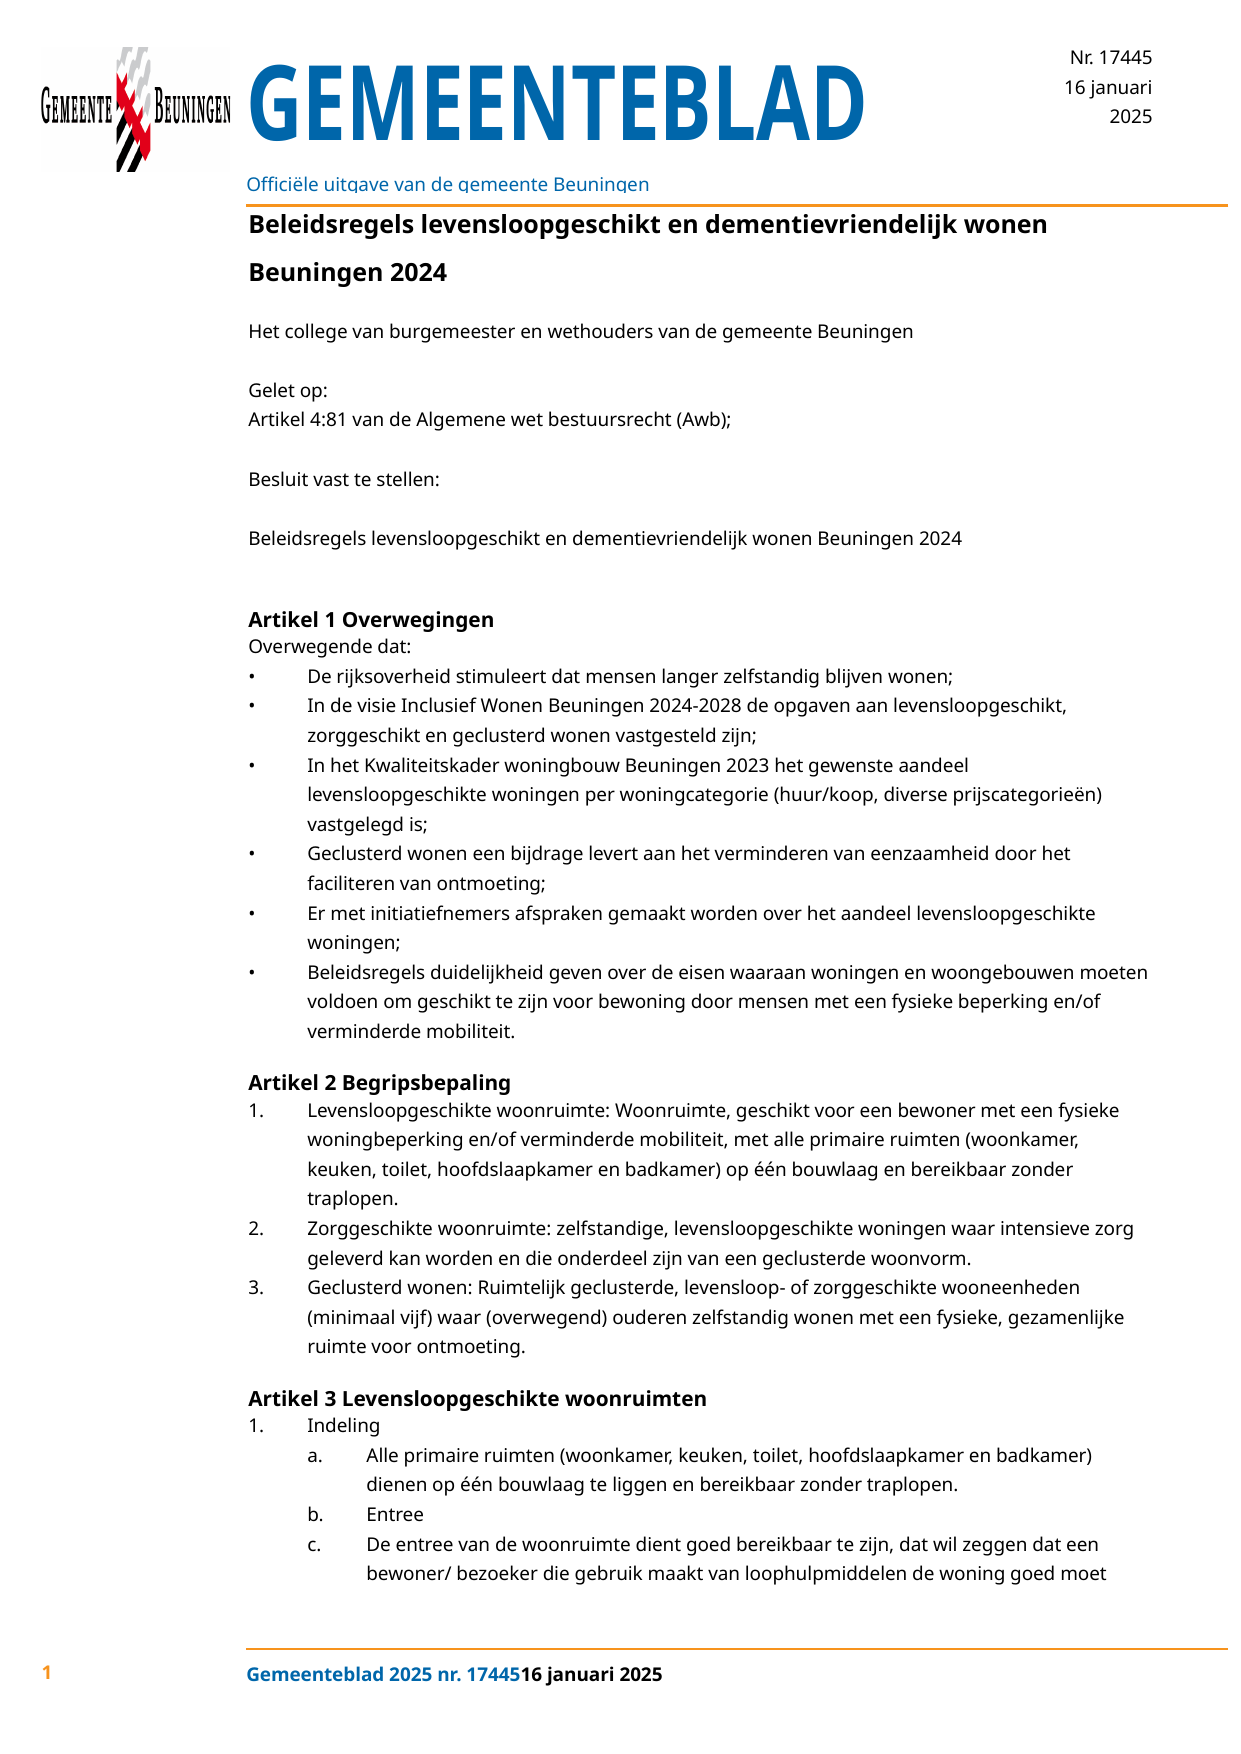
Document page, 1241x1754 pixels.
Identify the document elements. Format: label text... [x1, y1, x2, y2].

text Artikel 2 Begripsbepaling [248, 1068, 1152, 1097]
text Overwegende dat: [248, 633, 1152, 659]
text Artikel 4:81 van de Algemene wet bestuursrecht (Awb); [248, 407, 1152, 432]
list Beleidsregels duidelijkheid geven over de eisen waaraan woningen en woongebouwen moeten voldoen om geschikt te zijn voor bewoning door mensen met een fysieke beperking en/of verminderde mobiliteit. [248, 959, 1152, 1044]
text Beleidsregels levensloopgeschikt en dementievriendelijk wonen Beuningen 2024 [248, 207, 1152, 288]
list Levensloopgeschikte woonruimte: Woonruimte, geschikt voor een bewoner met een fysieke woningbeperking en/of verminderde mobiliteit, met alle primaire ruimten (woonkamer, keuken, toilet, hoofdslaapkamer en badkamer) op één bouwlaag en bereikbaar zonder traplopen. [248, 1097, 1152, 1211]
list Geclusterd wonen een bijdrage levert aan het verminderen van eenzaamheid door het faciliteren van ontmoeting; [248, 841, 1152, 896]
text Besluit vast te stellen: [248, 466, 1152, 492]
text Artikel 3 Levensloopgeschikte woonruimten [248, 1384, 1152, 1412]
list Er met initiatiefnemers afspraken gemaakt worden over het aandeel levensloopgeschikte woningen; [248, 900, 1152, 955]
list Entree [307, 1501, 1152, 1527]
text Het college van burgemeester en wethouders van de gemeente Beuningen [248, 318, 1152, 344]
list Geclusterd wonen: Ruimtelijk geclusterde, levensloop- of zorggeschikte wooneenheden (minimaal vijf) waar (overwegend) ouderen zelfstandig wonen met een fysieke, gezamenlijke ruimte voor ontmoeting. [248, 1274, 1152, 1359]
text Beleidsregels levensloopgeschikt en dementievriendelijk wonen Beuningen 2024 [248, 525, 1152, 551]
list In de visie Inclusief Wonen Beuningen 2024-2028 de opgaven aan levensloopgeschikt, zorggeschikt en geclusterd wonen vastgesteld zijn; [248, 693, 1152, 748]
list De rijksoverheid stimuleert dat mensen langer zelfstandig blijven wonen; [248, 663, 1152, 689]
list Alle primaire ruimten (woonkamer, keuken, toilet, hoofdslaapkamer en badkamer) dienen op één bouwlaag te liggen en bereikbaar zonder traplopen. [307, 1442, 1152, 1497]
list In het Kwaliteitskader woningbouw Beuningen 2023 het gewenste aandeel levensloopgeschikte woningen per woningcategorie (huur/koop, diverse prijscategorieën) vastgelegd is; [248, 752, 1152, 837]
text Artikel 1 Overwegingen [248, 605, 1152, 633]
picture [41, 47, 231, 172]
list Zorggeschikte woonruimte: zelfstandige, levensloopgeschikte woningen waar intensieve zorg geleverd kan worden en die onderdeel zijn van een geclusterde woonvorm. [248, 1215, 1152, 1271]
list Indeling [248, 1412, 1152, 1438]
text Gelet op: [248, 377, 1152, 403]
list De entree van de woonruimte dient goed bereikbaar te zijn, dat wil zeggen dat een bewoner/ bezoeker die gebruik maakt van loophulpmiddelen de woning goed moet [307, 1531, 1152, 1586]
